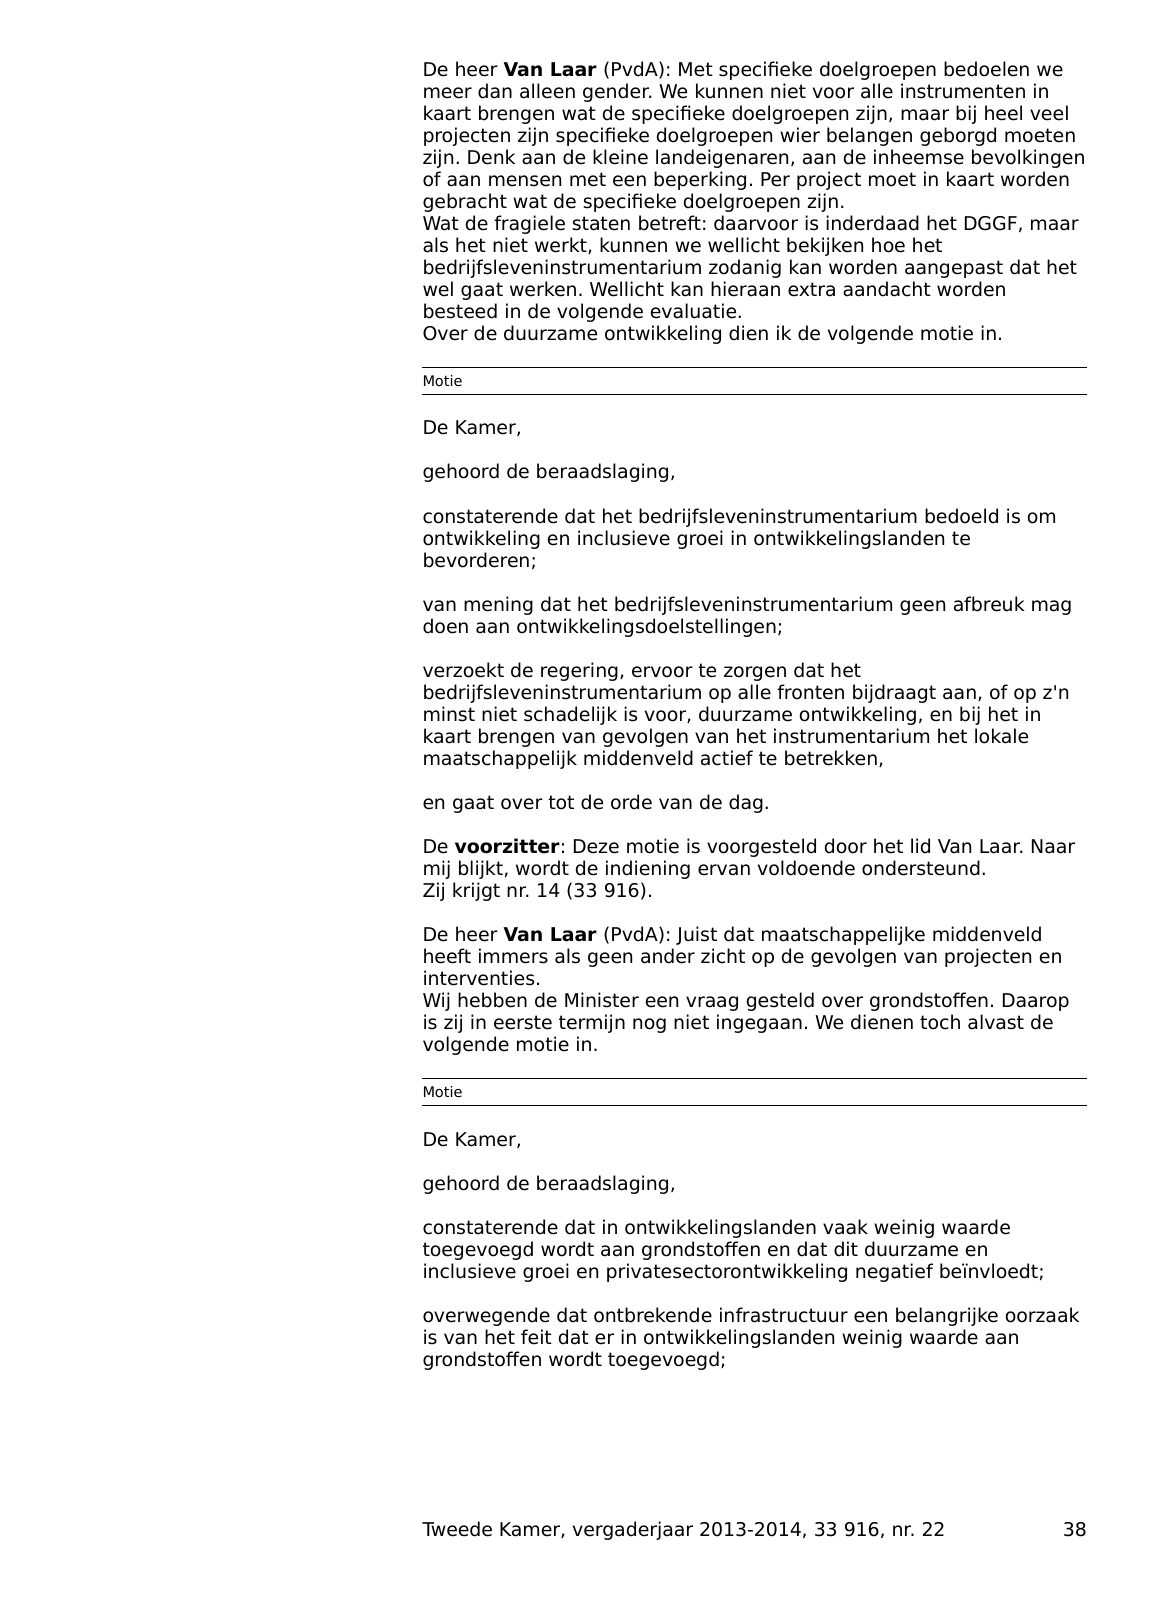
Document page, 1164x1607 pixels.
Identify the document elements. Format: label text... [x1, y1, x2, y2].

table_header Motie [422, 1079, 1087, 1105]
text overwegende dat ontbrekende infrastructuur een belangrijke oorzaak is van het feit dat er in ontwikkelingslanden weinig waarde aan grondstoffen wordt toegevoegd; [422, 1305, 1087, 1371]
text en gaat over tot de orde van de dag. [422, 792, 1087, 814]
text constaterende dat het bedrijfsleveninstrumentarium bedoeld is om ontwikkeling en inclusieve groei in ontwikkelingslanden te bevorderen; [422, 506, 1087, 572]
text De Kamer, [422, 1129, 1087, 1151]
text Over de duurzame ontwikkeling dien ik de volgende motie in. [422, 323, 1087, 345]
text De voorzitter: Deze motie is voorgesteld door het lid Van Laar. Naar mij blijkt, wordt de indiening ervan voldoende ondersteund. [422, 836, 1087, 880]
text Zij krijgt nr. 14 (33 916). [422, 880, 1087, 902]
text van mening dat het bedrijfsleveninstrumentarium geen afbreuk mag doen aan ontwikkelingsdoelstellingen; [422, 594, 1087, 638]
text De heer Van Laar (PvdA): Met specifieke doelgroepen bedoelen we meer dan alleen gender. We kunnen niet voor alle instrumenten in kaart brengen wat de specifieke doelgroepen zijn, maar bij heel veel projecten zijn specifieke doelgroepen wier belangen geborgd moeten zijn. Denk aan de kleine landeigenaren, aan de inheemse bevolkingen of aan mensen met een beperking. Per project moet in kaart worden gebracht wat de specifieke doelgroepen zijn. [422, 59, 1087, 213]
text gehoord de beraadslaging, [422, 461, 1087, 483]
text De Kamer, [422, 417, 1087, 439]
text gehoord de beraadslaging, [422, 1173, 1087, 1195]
text constaterende dat in ontwikkelingslanden vaak weinig waarde toegevoegd wordt aan grondstoffen en dat dit duurzame en inclusieve groei en privatesectorontwikkeling negatief beïnvloedt; [422, 1217, 1087, 1283]
text verzoekt de regering, ervoor te zorgen dat het bedrijfsleveninstrumentarium op alle fronten bijdraagt aan, of op z'n minst niet schadelijk is voor, duurzame ontwikkeling, en bij het in kaart brengen van gevolgen van het instrumentarium het lokale maatschappelijk middenveld actief te betrekken, [422, 660, 1087, 770]
text Wat de fragiele staten betreft: daarvoor is inderdaad het DGGF, maar als het niet werkt, kunnen we wellicht bekijken hoe het bedrijfsleveninstrumentarium zodanig kan worden aangepast dat het wel gaat werken. Wellicht kan hieraan extra aandacht worden besteed in de volgende evaluatie. [422, 213, 1087, 323]
table_header Motie [422, 368, 1087, 394]
text De heer Van Laar (PvdA): Juist dat maatschappelijke middenveld heeft immers als geen ander zicht op de gevolgen van projecten en interventies. [422, 924, 1087, 990]
text Wij hebben de Minister een vraag gesteld over grondstoffen. Daarop is zij in eerste termijn nog niet ingegaan. We dienen toch alvast de volgende motie in. [422, 990, 1087, 1056]
